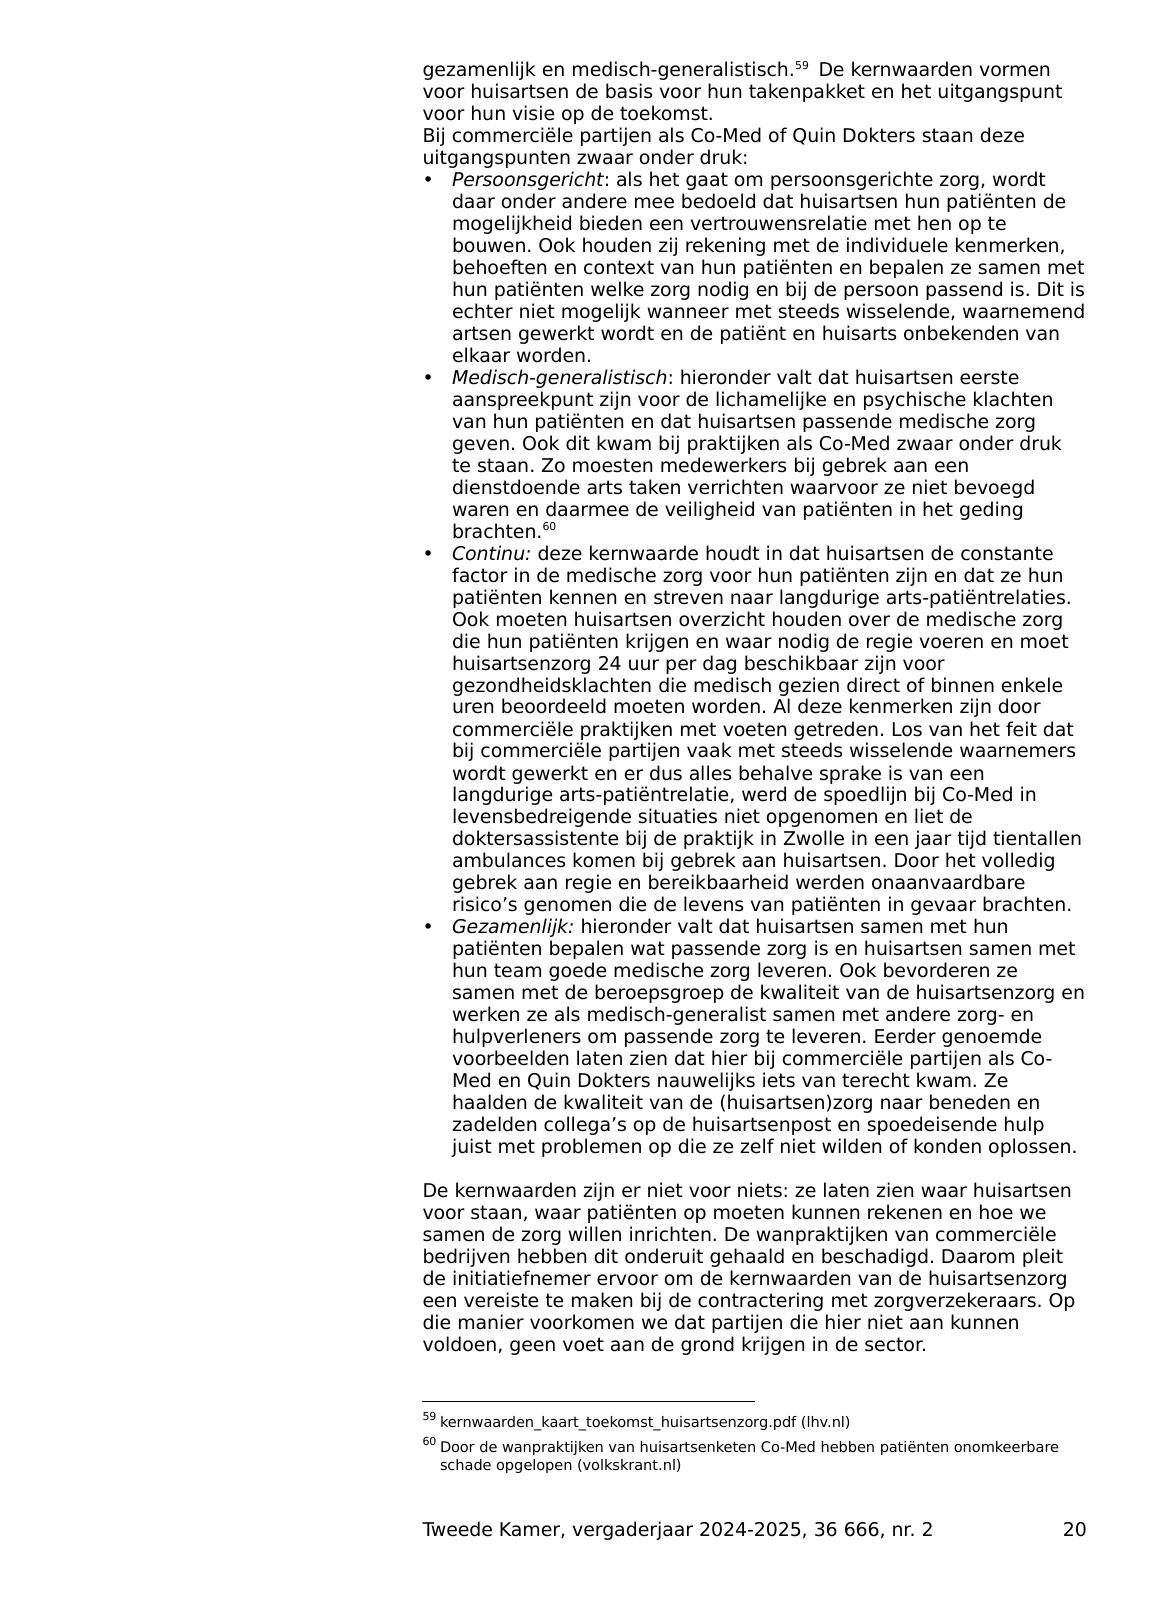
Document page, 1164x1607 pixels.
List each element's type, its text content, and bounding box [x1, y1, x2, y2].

text gezamenlijk en medisch-generalistisch. De kernwaarden vormen voor huisartsen de basis voor hun takenpakket en het uitgangspunt voor hun visie op de toekomst. [422, 59, 1087, 125]
text Bij commerciële partijen als Co-Med of Quin Dokters staan deze uitgangspunten zwaar onder druk: [422, 125, 1087, 169]
text • Continu: deze kernwaarde houdt in dat huisartsen de constante factor in de medische zorg voor hun patiënten zijn en dat ze hun patiënten kennen en streven naar langdurige arts-patiëntrelaties. Ook moeten huisartsen overzicht houden over de medische zorg die hun patiënten krijgen en waar nodig de regie voeren en moet huisartsenzorg 24 uur per dag beschikbaar zijn voor gezondheidsklachten die medisch gezien direct of binnen enkele uren beoordeeld moeten worden. Al deze kenmerken zijn door commerciële praktijken met voeten getreden. Los van het feit dat bij commerciële partijen vaak met steeds wisselende waarnemers wordt gewerkt en er dus alles behalve sprake is van een langdurige arts-patiëntrelatie, werd de spoedlijn bij Co-Med in levensbedreigende situaties niet opgenomen en liet de doktersassistente bij de praktijk in Zwolle in een jaar tijd tientallen ambulances komen bij gebrek aan huisartsen. Door het volledig gebrek aan regie en bereikbaarheid werden onaanvaardbare risico’s genomen die de levens van patiënten in gevaar brachten. [422, 543, 1087, 916]
text Door de wanpraktijken van huisartsenketen Co-Med hebben patiënten onomkeerbare schade opgelopen (volkskrant.nl) [422, 1435, 1087, 1474]
text • Medisch-generalistisch: hieronder valt dat huisartsen eerste aanspreekpunt zijn voor de lichamelijke en psychische klachten van hun patiënten en dat huisartsen passende medische zorg geven. Ook dit kwam bij praktijken als Co-Med zwaar onder druk te staan. Zo moesten medewerkers bij gebrek aan een dienstdoende arts taken verrichten waarvoor ze niet bevoegd waren en daarmee de veiligheid van patiënten in het geding brachten. [422, 367, 1087, 543]
text kernwaarden_kaart_toekomst_huisartsenzorg.pdf (lhv.nl) [422, 1410, 1087, 1432]
text De kernwaarden zijn er niet voor niets: ze laten zien waar huisartsen voor staan, waar patiënten op moeten kunnen rekenen en hoe we samen de zorg willen inrichten. De wanpraktijken van commerciële bedrijven hebben dit onderuit gehaald en beschadigd. Daarom pleit de initiatiefnemer ervoor om de kernwaarden van de huisartsenzorg een vereiste te maken bij de contractering met zorgverzekeraars. Op die manier voorkomen we dat partijen die hier niet aan kunnen voldoen, geen voet aan de grond krijgen in de sector. [422, 1180, 1087, 1356]
text • Gezamenlijk: hieronder valt dat huisartsen samen met hun patiënten bepalen wat passende zorg is en huisartsen samen met hun team goede medische zorg leveren. Ook bevorderen ze samen met de beroepsgroep de kwaliteit van de huisartsenzorg en werken ze als medisch-generalist samen met andere zorg- en hulpverleners om passende zorg te leveren. Eerder genoemde voorbeelden laten zien dat hier bij commerciële partijen als Co-Med en Quin Dokters nauwelijks iets van terecht kwam. Ze haalden de kwaliteit van de (huisartsen)zorg naar beneden en zadelden collega’s op de huisartsenpost en spoedeisende hulp juist met problemen op die ze zelf niet wilden of konden oplossen. [422, 916, 1087, 1158]
text • Persoonsgericht: als het gaat om persoonsgerichte zorg, wordt daar onder andere mee bedoeld dat huisartsen hun patiënten de mogelijkheid bieden een vertrouwensrelatie met hen op te bouwen. Ook houden zij rekening met de individuele kenmerken, behoeften en context van hun patiënten en bepalen ze samen met hun patiënten welke zorg nodig en bij de persoon passend is. Dit is echter niet mogelijk wanneer met steeds wisselende, waarnemend artsen gewerkt wordt en de patiënt en huisarts onbekenden van elkaar worden. [422, 169, 1087, 367]
